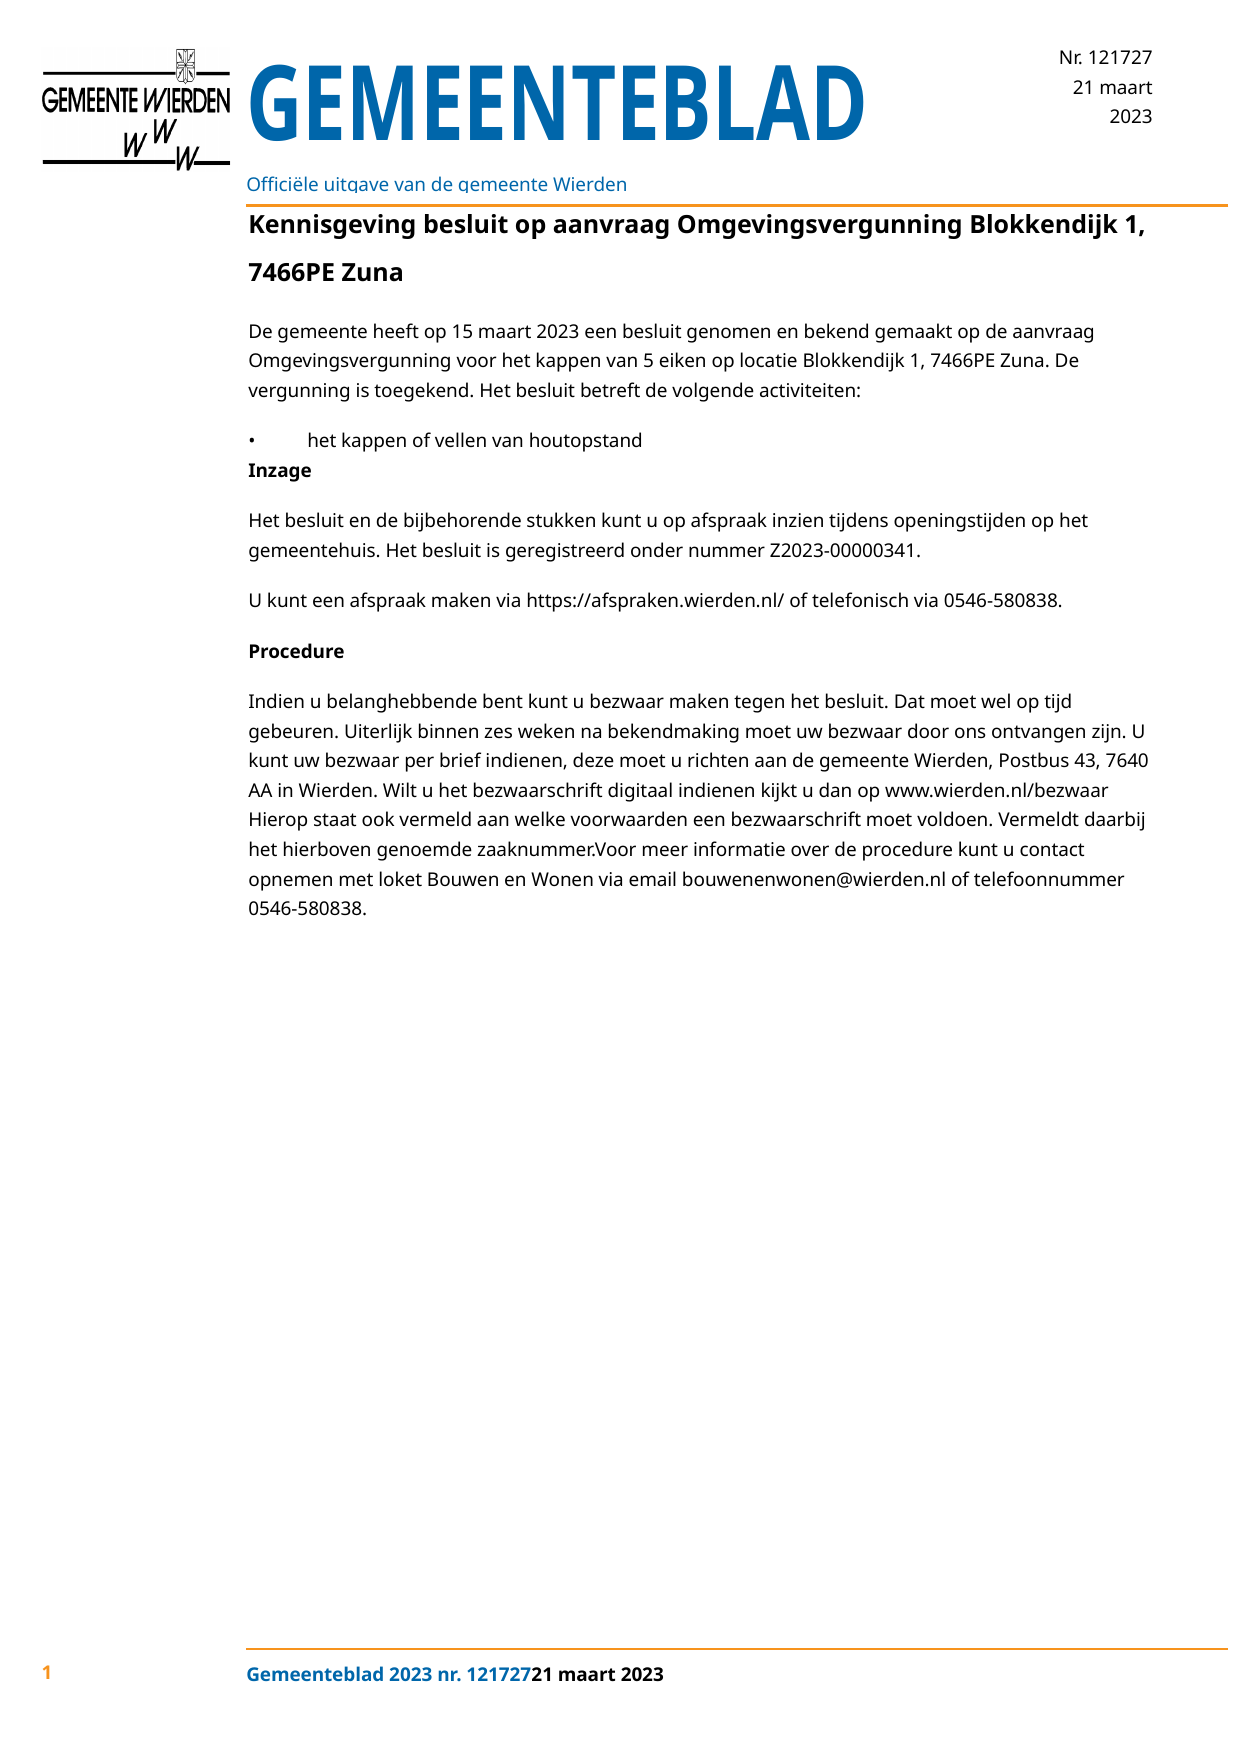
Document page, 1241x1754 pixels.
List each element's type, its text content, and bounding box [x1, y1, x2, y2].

text De gemeente heeft op 15 maart 2023 een besluit genomen en bekend gemaakt op de aanvraag Omgevingsvergunning voor het kappen van 5 eiken op locatie Blokkendijk 1, 7466PE Zuna. De vergunning is toegekend. Het besluit betreft de volgende activiteiten: [248, 318, 1152, 403]
text U kunt een afspraak maken via https://afspraken.wierden.nl/ of telefonisch via 0546-580838. [248, 587, 1152, 613]
text Het besluit en de bijbehorende stukken kunt u op afspraak inzien tijdens openingstijden op het gemeentehuis. Het besluit is geregistreerd onder nummer Z2023-00000341. [248, 507, 1152, 563]
text Procedure [248, 638, 1152, 664]
text Inzage [248, 457, 1152, 483]
picture [41, 47, 231, 172]
text Indien u belanghebbende bent kunt u bezwaar maken tegen het besluit. Dat moet wel op tijd gebeuren. Uiterlijk binnen zes weken na bekendmaking moet uw bezwaar door ons ontvangen zijn. U kunt uw bezwaar per brief indienen, deze moet u richten aan de gemeente Wierden, Postbus 43, 7640 AA in Wierden. Wilt u het bezwaarschrift digitaal indienen kijkt u dan op www.wierden.nl/bezwaar Hierop staat ook vermeld aan welke voorwaarden een bezwaarschrift moet voldoen. Vermeldt daarbij het hierboven genoemde zaaknummer.Voor meer informatie over de procedure kunt u contact opnemen met loket Bouwen en Wonen via email bouwenenwonen@wierden.nl of telefoonnummer 0546-580838. [248, 688, 1152, 921]
text Kennisgeving besluit op aanvraag Omgevingsvergunning Blokkendijk 1, 7466PE Zuna [248, 207, 1152, 288]
list het kappen of vellen van houtopstand [248, 427, 1152, 453]
